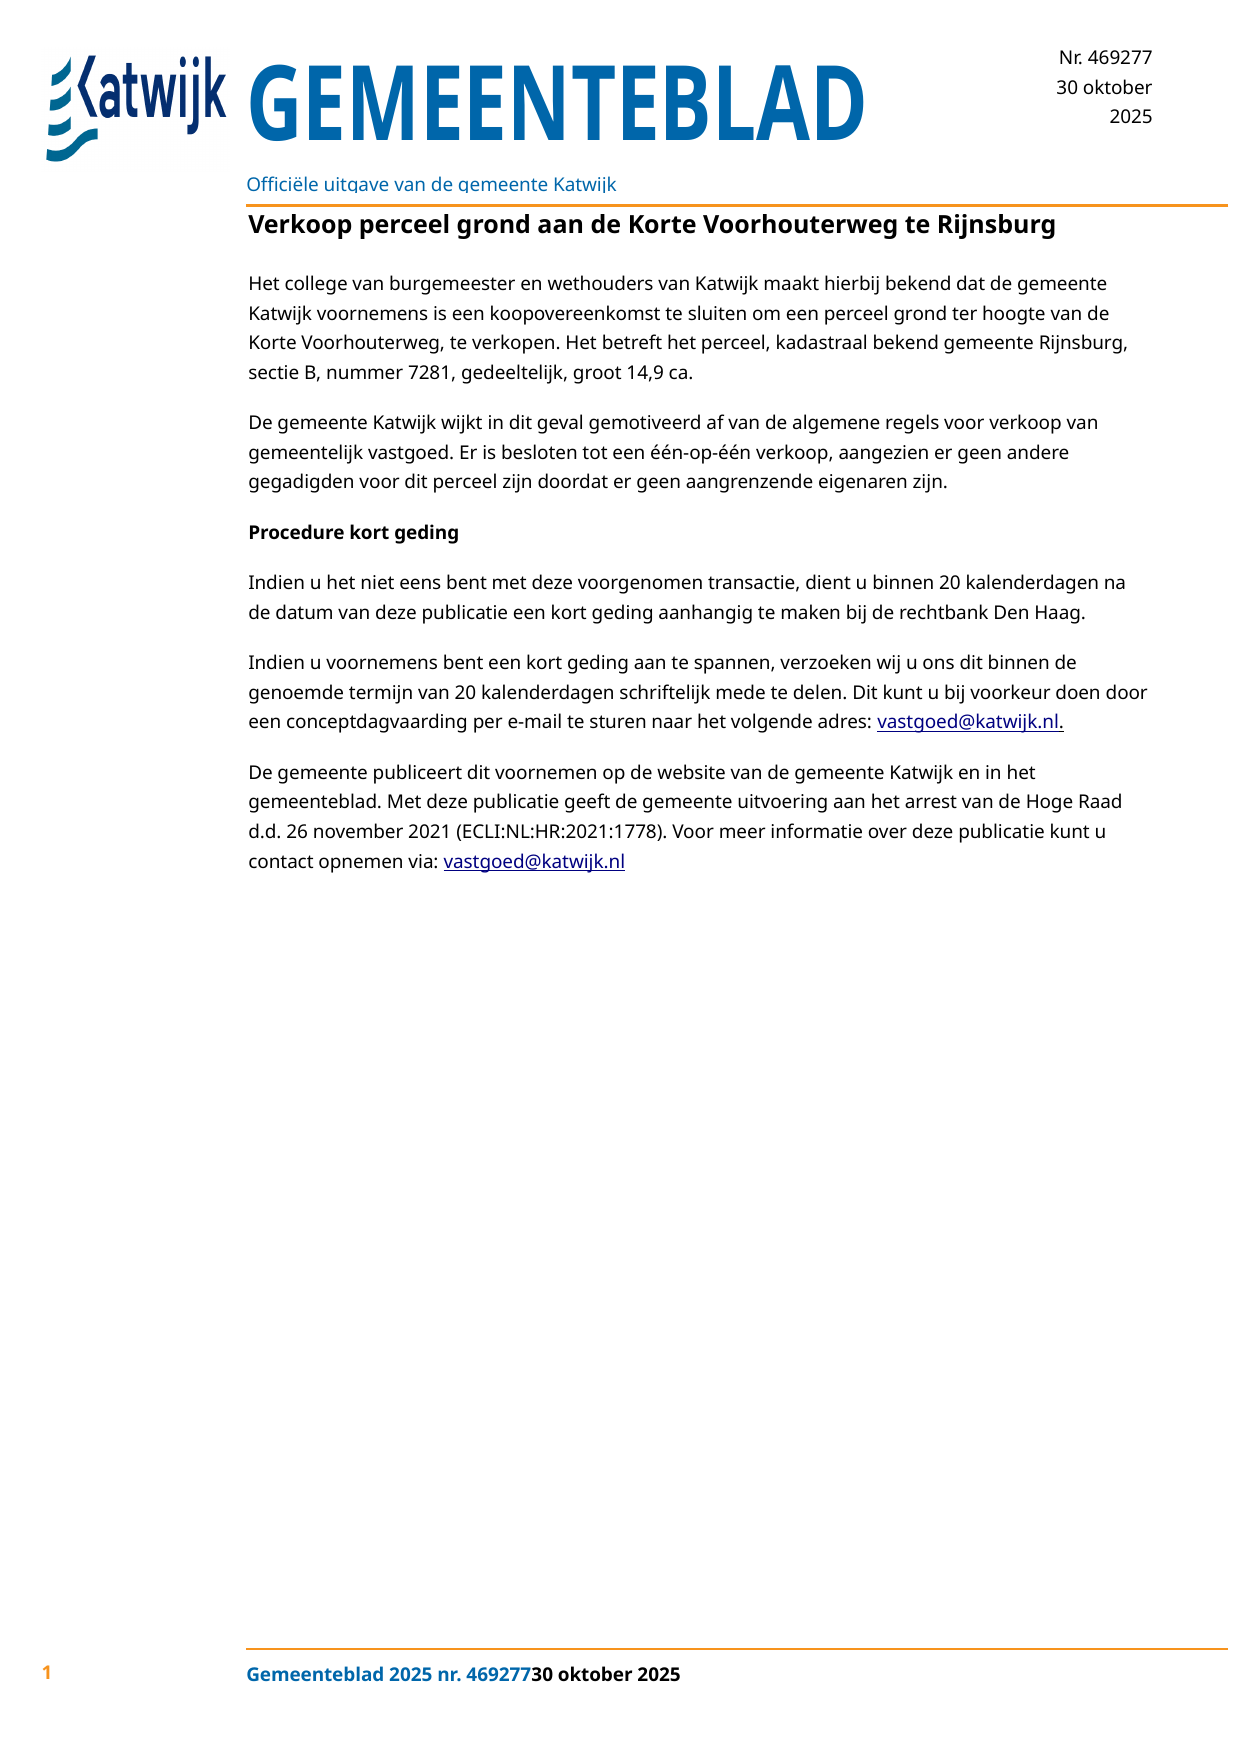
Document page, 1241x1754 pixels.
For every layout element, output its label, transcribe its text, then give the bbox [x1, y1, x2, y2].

text Procedure kort geding [248, 519, 1152, 545]
text Verkoop perceel grond aan de Korte Voorhouterweg te Rijnsburg [248, 207, 1152, 241]
text Indien u het niet eens bent met deze voorgenomen transactie, dient u binnen 20 kalenderdagen na de datum van deze publicatie een kort geding aanhangig te maken bij de rechtbank Den Haag. [248, 569, 1152, 625]
text De gemeente publiceert dit voornemen op de website van de gemeente Katwijk en in het gemeenteblad. Met deze publicatie geeft de gemeente uitvoering aan het arrest van de Hoge Raad d.d. 26 november 2021 (ECLI:NL:HR:2021:1778). Voor meer informatie over deze publicatie kunt u contact opnemen via: vastgoed@katwijk.nl [248, 759, 1152, 873]
text De gemeente Katwijk wijkt in dit geval gemotiveerd af van de algemene regels voor verkoop van gemeentelijk vastgoed. Er is besloten tot een één-op-één verkoop, aangezien er geen andere gegadigden voor dit perceel zijn doordat er geen aangrenzende eigenaren zijn. [248, 409, 1152, 494]
text Indien u voornemens bent een kort geding aan te spannen, verzoeken wij u ons dit binnen de genoemde termijn van 20 kalenderdagen schriftelijk mede te delen. Dit kunt u bij voorkeur doen door een conceptdagvaarding per e-mail te sturen naar het volgende adres: vastgoed@katwijk.nl. [248, 649, 1152, 734]
picture [41, 47, 231, 172]
text Het college van burgemeester en wethouders van Katwijk maakt hierbij bekend dat de gemeente Katwijk voornemens is een koopovereenkomst te sluiten om een perceel grond ter hoogte van de Korte Voorhouterweg, te verkopen. Het betreft het perceel, kadastraal bekend gemeente Rijnsburg, sectie B, nummer 7281, gedeeltelijk, groot 14,9 ca. [248, 270, 1152, 385]
